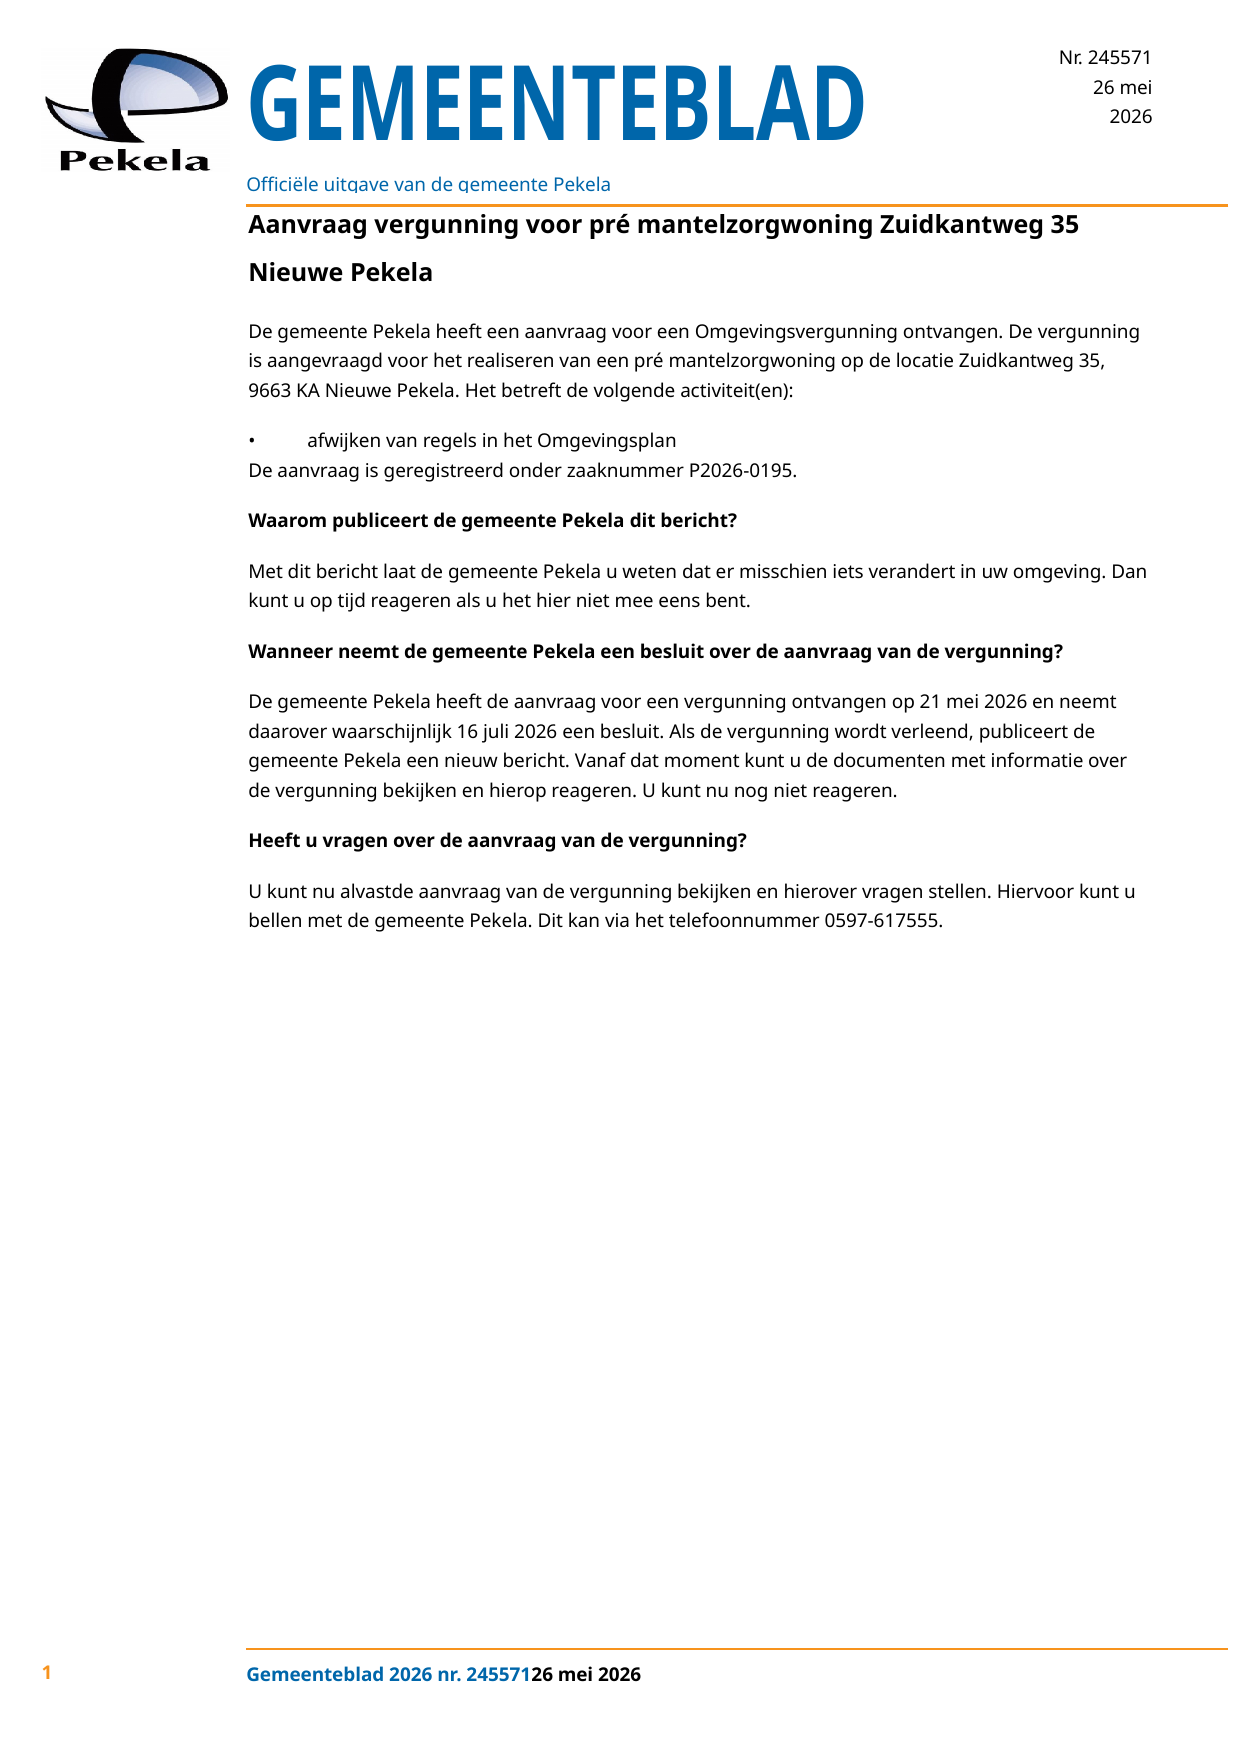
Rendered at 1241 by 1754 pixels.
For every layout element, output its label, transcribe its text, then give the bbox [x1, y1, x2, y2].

text Met dit bericht laat de gemeente Pekela u weten dat er misschien iets verandert in uw omgeving. Dan kunt u op tijd reageren als u het hier niet mee eens bent. [248, 558, 1152, 613]
text Aanvraag vergunning voor pré mantelzorgwoning Zuidkantweg 35 Nieuwe Pekela [248, 207, 1152, 288]
text Wanneer neemt de gemeente Pekela een besluit over de aanvraag van de vergunning? [248, 638, 1152, 664]
text Waarom publiceert de gemeente Pekela dit bericht? [248, 507, 1152, 533]
text De gemeente Pekela heeft de aanvraag voor een vergunning ontvangen op 21 mei 2026 en neemt daarover waarschijnlijk 16 juli 2026 een besluit. Als de vergunning wordt verleend, publiceert de gemeente Pekela een nieuw bericht. Vanaf dat moment kunt u de documenten met informatie over de vergunning bekijken en hierop reageren. U kunt nu nog niet reageren. [248, 688, 1152, 803]
picture [41, 47, 231, 172]
text Heeft u vragen over de aanvraag van de vergunning? [248, 827, 1152, 853]
text U kunt nu alvastde aanvraag van de vergunning bekijken en hierover vragen stellen. Hiervoor kunt u bellen met de gemeente Pekela. Dit kan via het telefoonnummer 0597-617555. [248, 878, 1152, 933]
text De gemeente Pekela heeft een aanvraag voor een Omgevingsvergunning ontvangen. De vergunning is aangevraagd voor het realiseren van een pré mantelzorgwoning op de locatie Zuidkantweg 35, 9663 KA Nieuwe Pekela. Het betreft de volgende activiteit(en): [248, 318, 1152, 403]
list afwijken van regels in het Omgevingsplan [248, 427, 1152, 453]
text De aanvraag is geregistreerd onder zaaknummer P2026-0195. [248, 457, 1152, 483]
